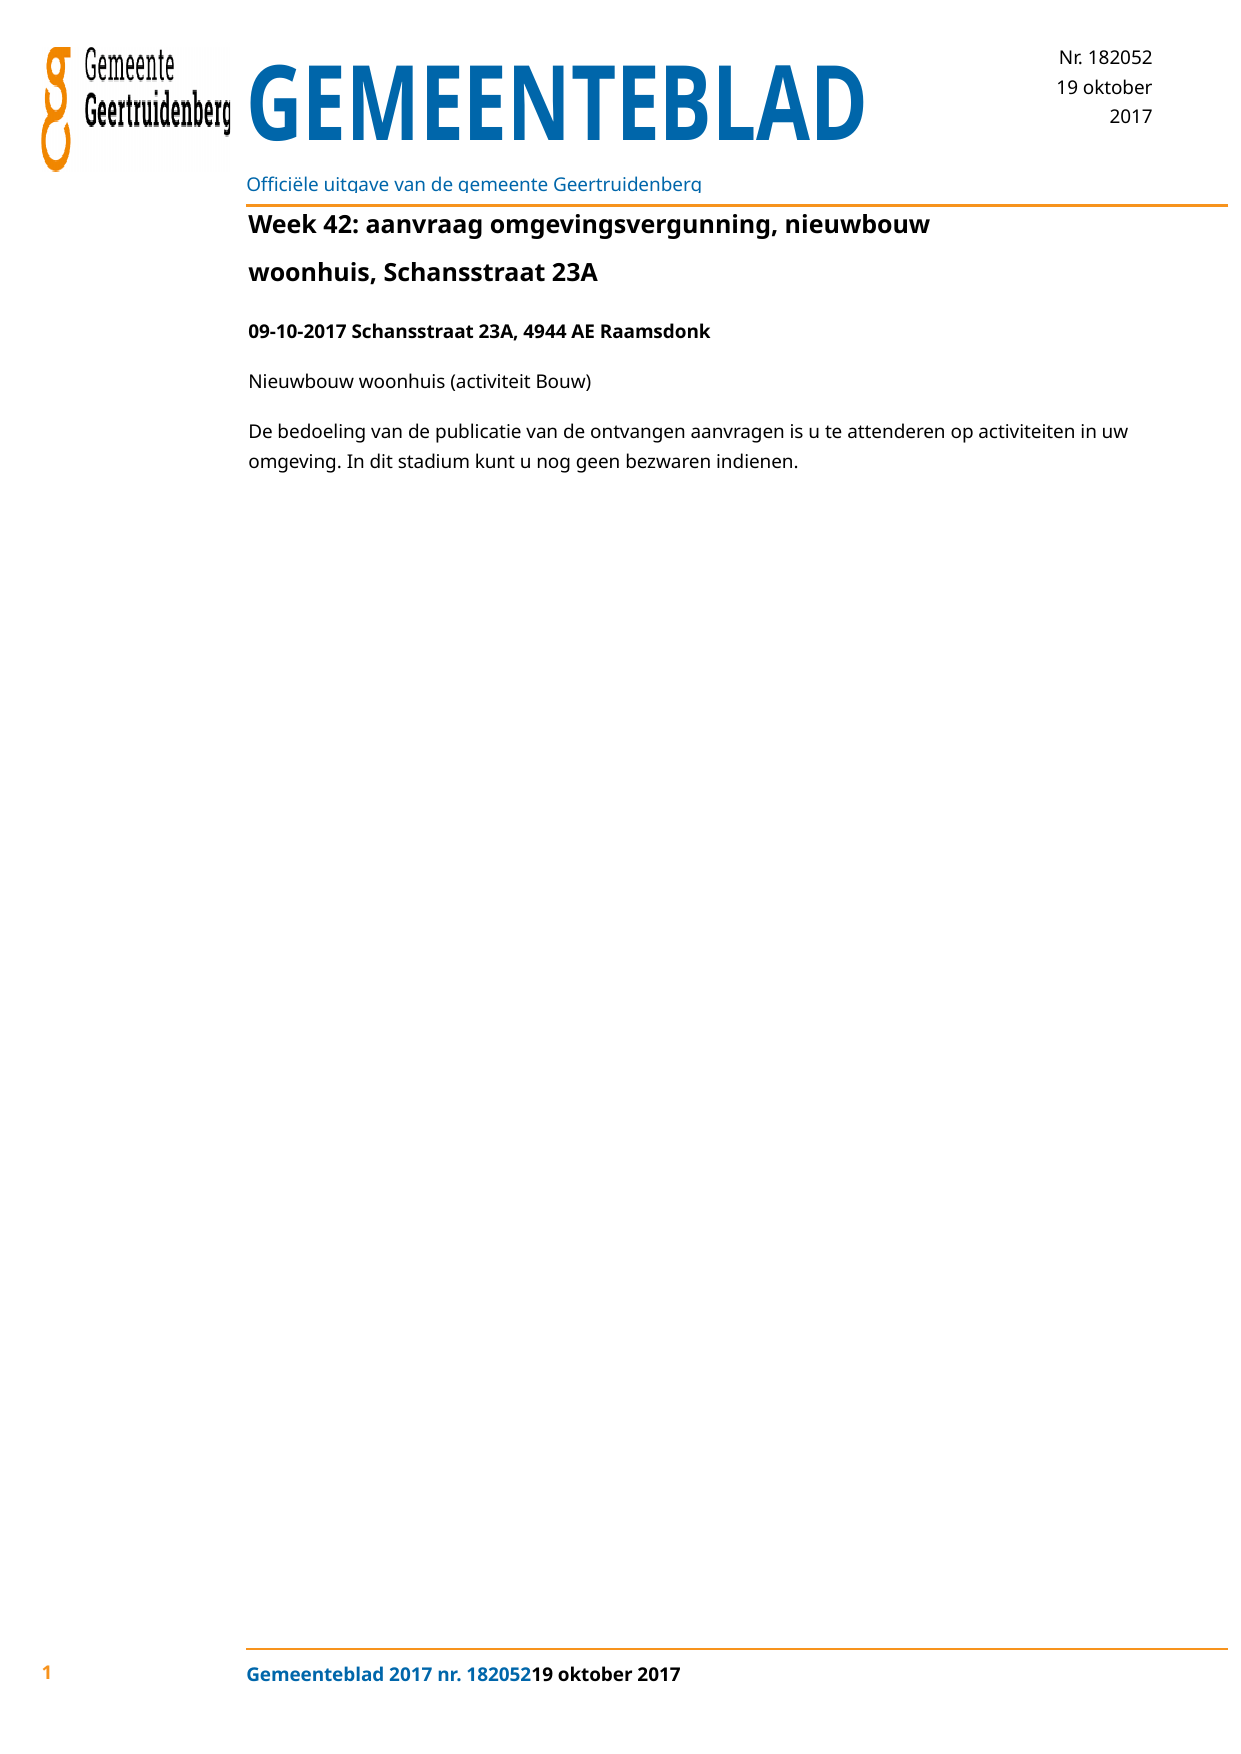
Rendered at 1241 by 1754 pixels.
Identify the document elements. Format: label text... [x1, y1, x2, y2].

text Week 42: aanvraag omgevingsvergunning, nieuwbouw woonhuis, Schansstraat 23A [248, 207, 1152, 288]
text Nieuwbouw woonhuis (activiteit Bouw) [248, 368, 1152, 394]
text 09-10-2017 Schansstraat 23A, 4944 AE Raamsdonk [248, 318, 1152, 344]
text De bedoeling van de publicatie van de ontvangen aanvragen is u te attenderen op activiteiten in uw omgeving. In dit stadium kunt u nog geen bezwaren indienen. [248, 419, 1152, 474]
picture [41, 47, 231, 172]
